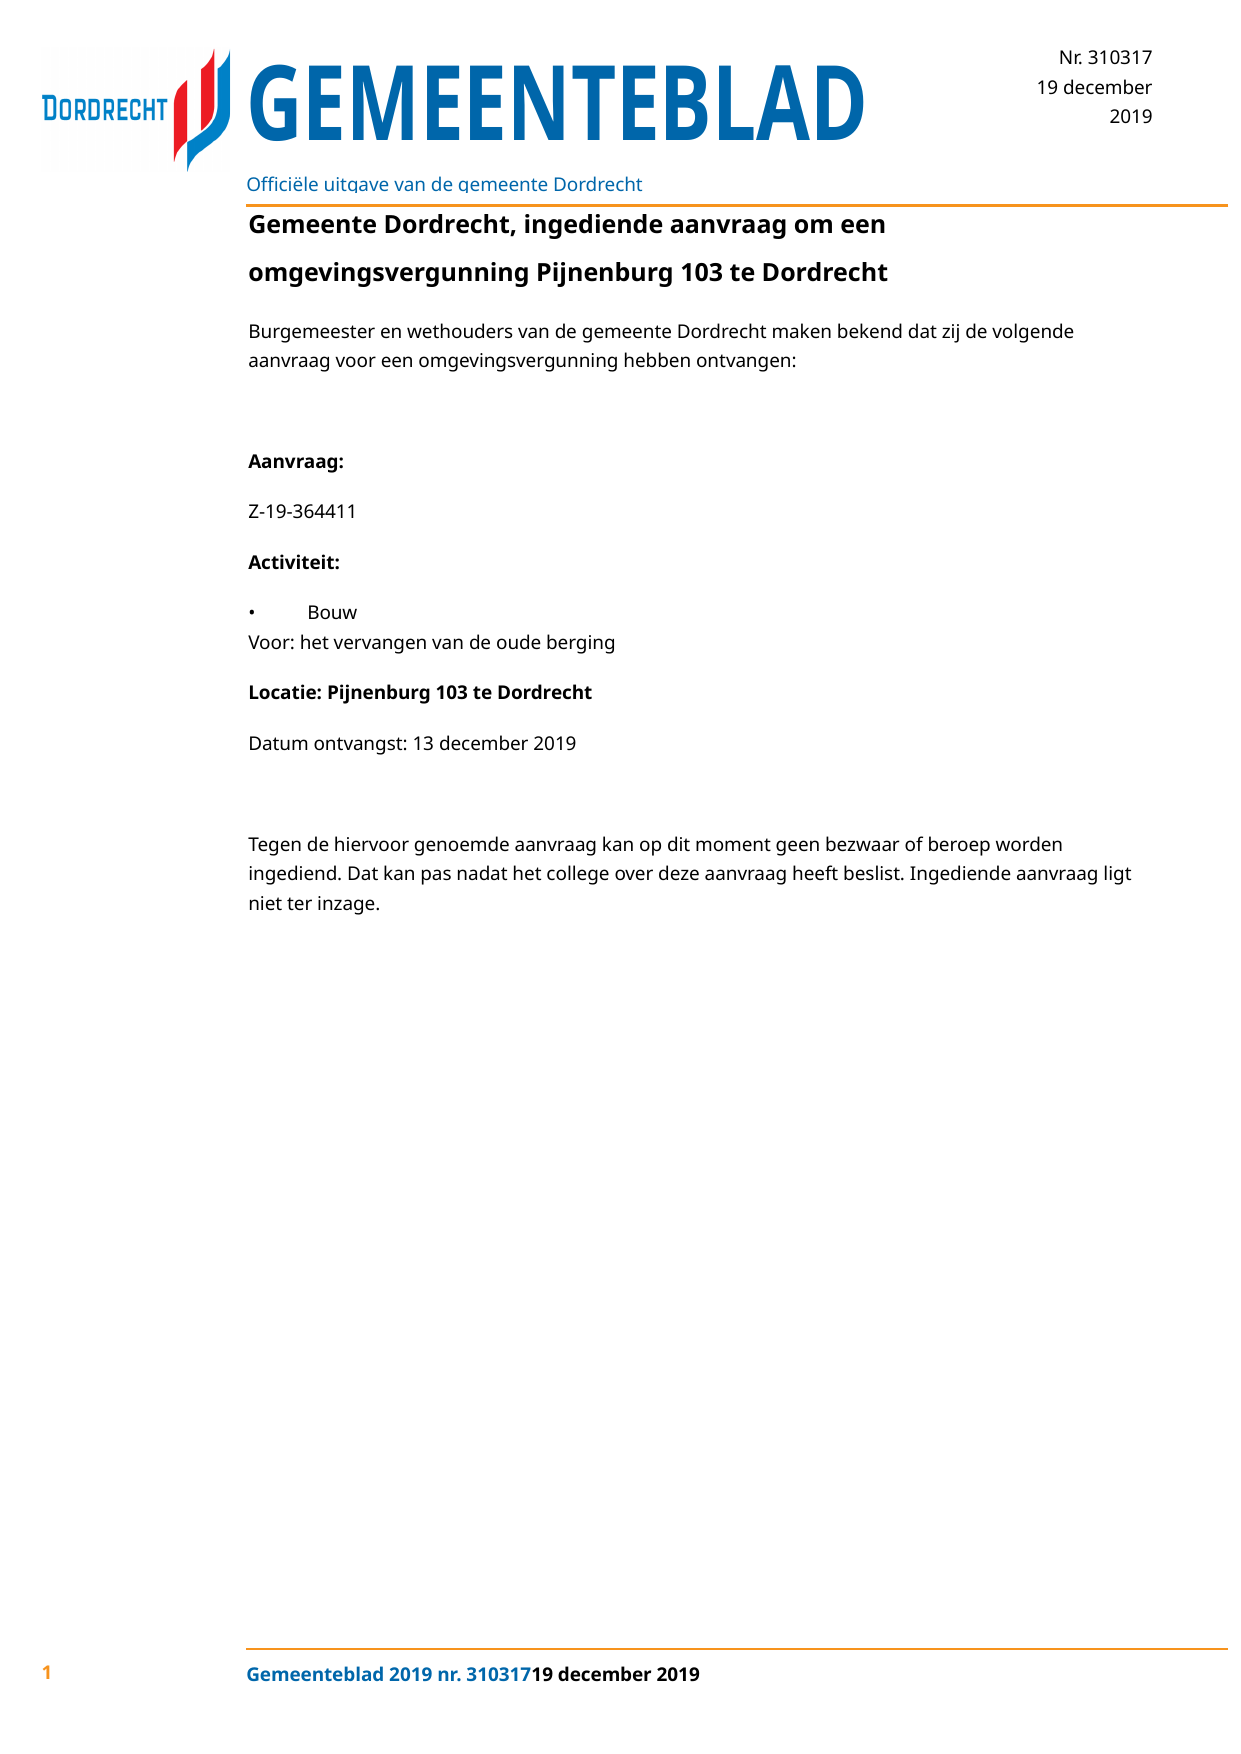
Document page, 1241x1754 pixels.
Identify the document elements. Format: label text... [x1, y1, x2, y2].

text Aanvraag: [248, 448, 1152, 474]
picture [41, 47, 231, 172]
text Tegen de hiervoor genoemde aanvraag kan op dit moment geen bezwaar of beroep worden ingediend. Dat kan pas nadat het college over deze aanvraag heeft beslist. Ingediende aanvraag ligt niet ter inzage. [248, 831, 1152, 916]
text Locatie: Pijnenburg 103 te Dordrecht [248, 679, 1152, 705]
text Gemeente Dordrecht, ingediende aanvraag om een omgevingsvergunning Pijnenburg 103 te Dordrecht [248, 207, 1152, 288]
text Activiteit: [248, 549, 1152, 575]
text Voor: het vervangen van de oude berging [248, 629, 1152, 655]
text Datum ontvangst: 13 december 2019 [248, 730, 1152, 756]
list Bouw [248, 599, 1152, 625]
text Z-19-364411 [248, 499, 1152, 524]
text Burgemeester en wethouders van de gemeente Dordrecht maken bekend dat zij de volgende aanvraag voor een omgevingsvergunning hebben ontvangen: [248, 318, 1152, 373]
